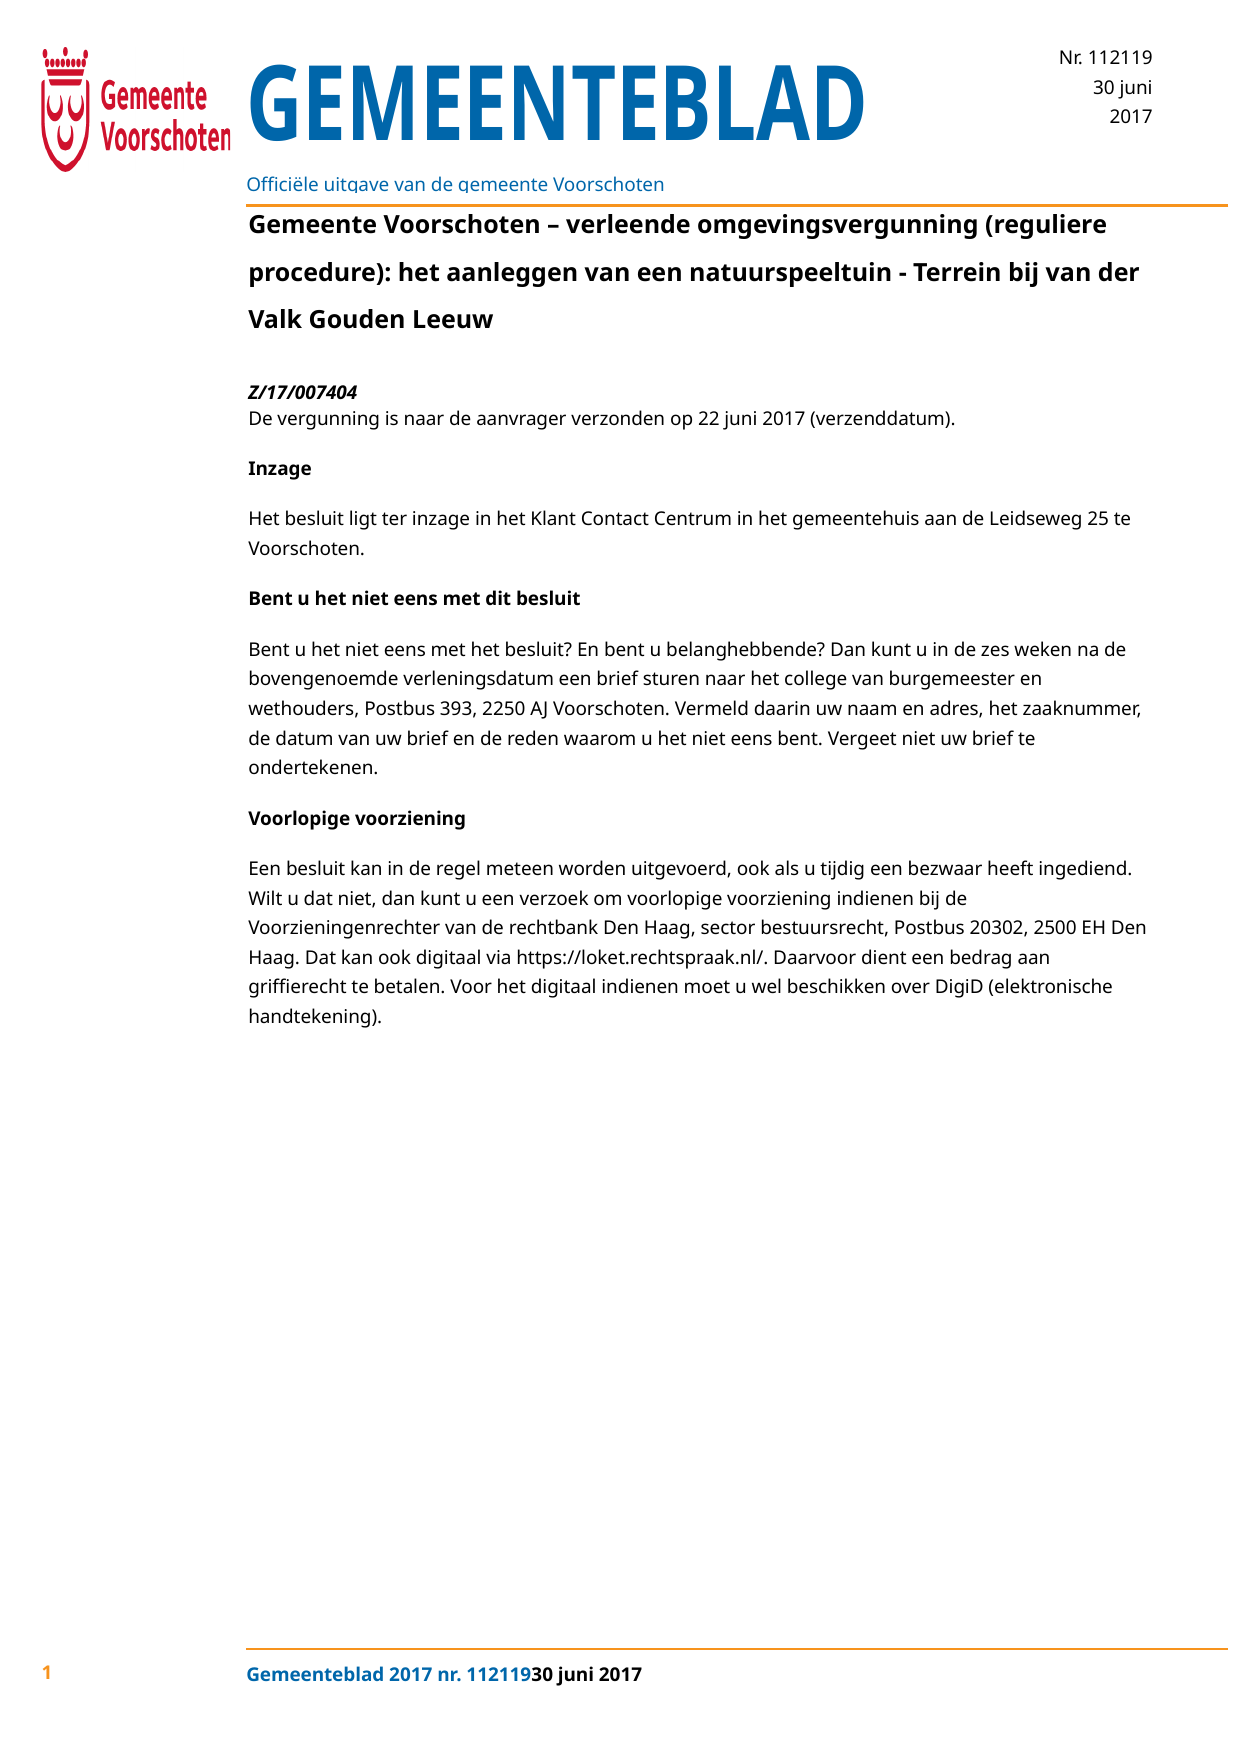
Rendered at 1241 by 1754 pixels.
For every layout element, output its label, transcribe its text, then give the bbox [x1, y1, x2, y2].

text De vergunning is naar de aanvrager verzonden op 22 juni 2017 (verzenddatum). [248, 405, 1152, 431]
text Een besluit kan in de regel meteen worden uitgevoerd, ook als u tijdig een bezwaar heeft ingediend. Wilt u dat niet, dan kunt u een verzoek om voorlopige voorziening indienen bij de Voorzieningenrechter van de rechtbank Den Haag, sector bestuursrecht, Postbus 20302, 2500 EH Den Haag. Dat kan ook digitaal via https://loket.rechtspraak.nl/. Daarvoor dient een bedrag aan griffierecht te betalen. Voor het digitaal indienen moet u wel beschikken over DigiD (elektronische handtekening). [248, 855, 1152, 1029]
text Bent u het niet eens met het besluit? En bent u belanghebbende? Dan kunt u in de zes weken na de bovengenoemde verleningsdatum een brief sturen naar het college van burgemeester en wethouders, Postbus 393, 2250 AJ Voorschoten. Vermeld daarin uw naam en adres, het zaaknummer, de datum van uw brief en de reden waarom u het niet eens bent. Vergeet niet uw brief te ondertekenen. [248, 636, 1152, 780]
text Gemeente Voorschoten – verleende omgevingsvergunning (reguliere procedure): het aanleggen van een natuurspeeltuin - Terrein bij van der Valk Gouden Leeuw [248, 207, 1152, 336]
text Het besluit ligt ter inzage in het Klant Contact Centrum in het gemeentehuis aan de Leidseweg 25 te Voorschoten. [248, 506, 1152, 561]
text Voorlopige voorziening [248, 805, 1152, 831]
picture [41, 47, 231, 172]
text Z/17/007404 [248, 379, 1152, 405]
text Bent u het niet eens met dit besluit [248, 586, 1152, 611]
text Inzage [248, 455, 1152, 481]
